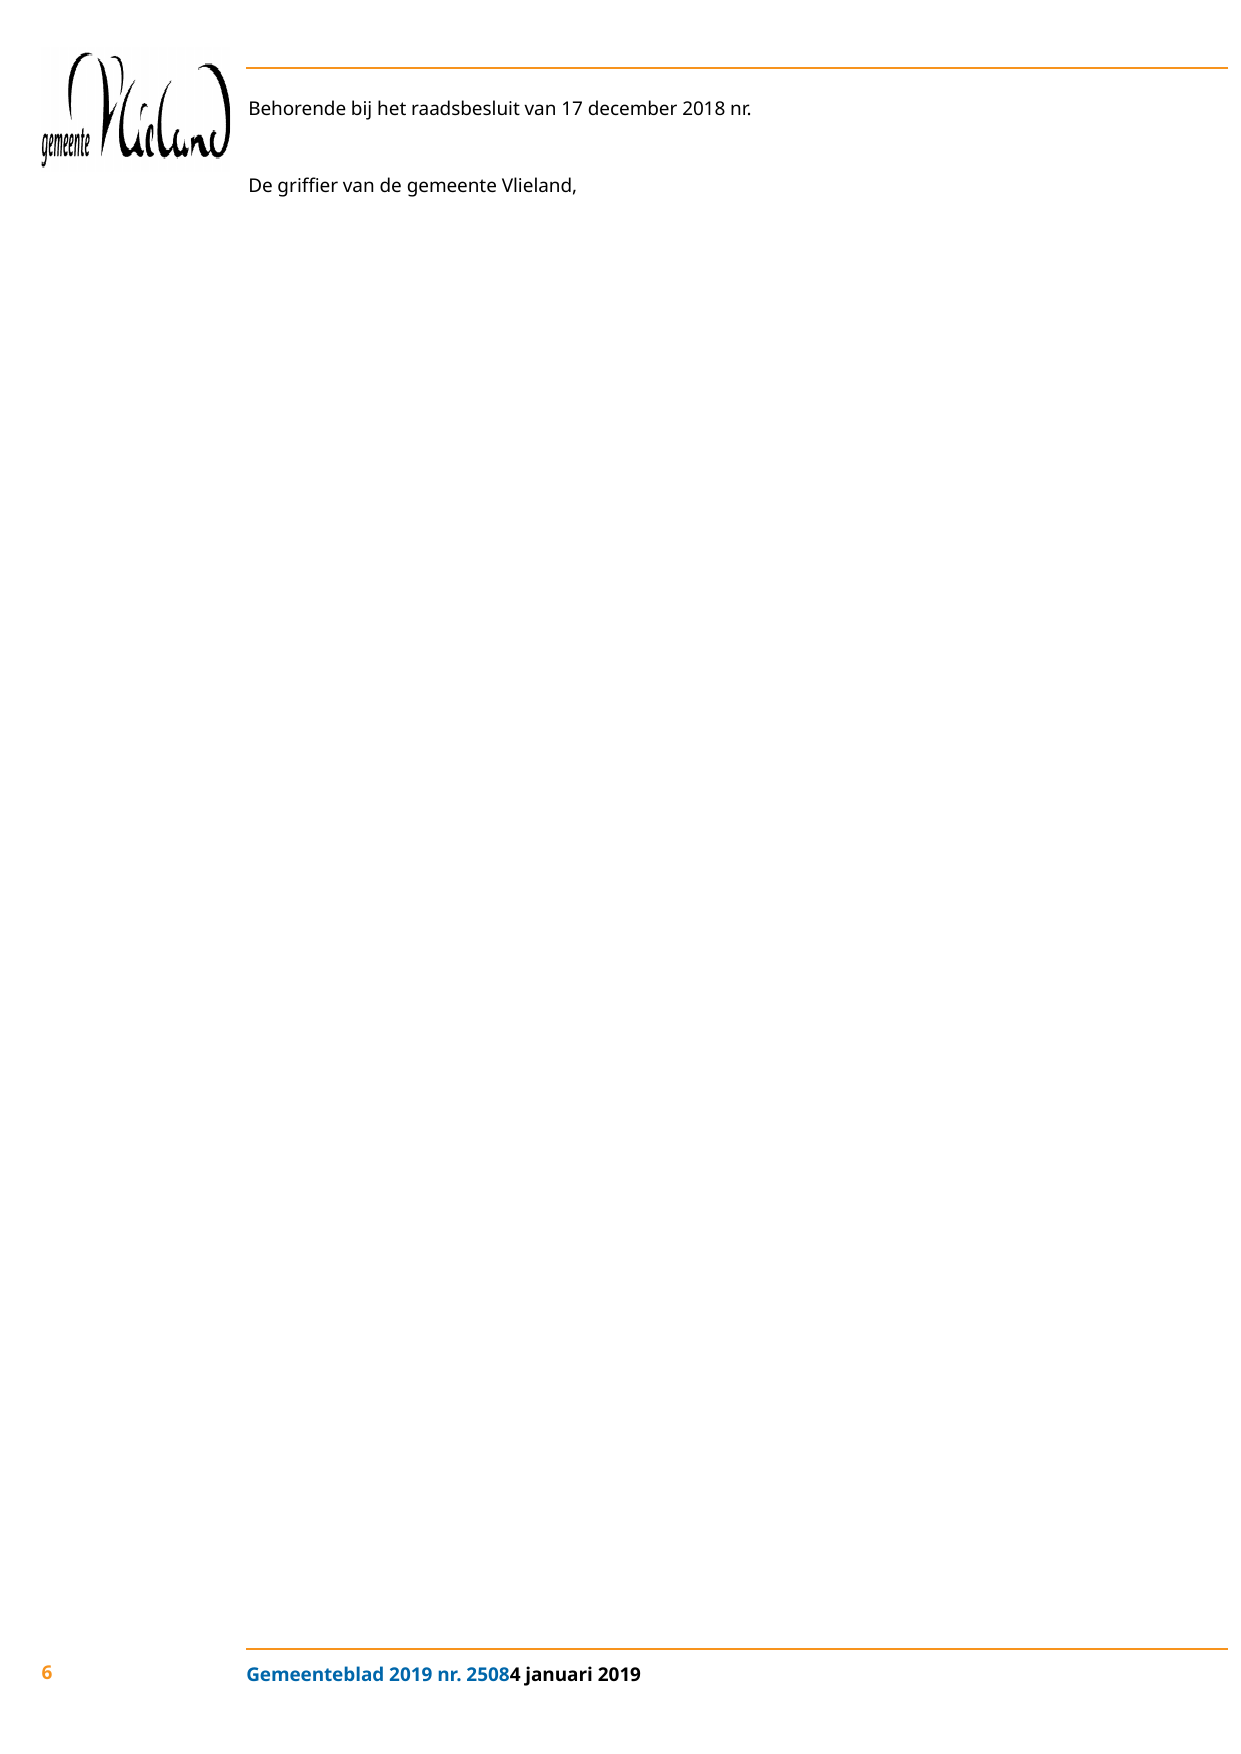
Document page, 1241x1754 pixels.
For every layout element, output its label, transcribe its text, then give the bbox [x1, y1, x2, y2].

table_cell Behorende bij het raadsbesluit van 17 december 2018 nr. [248, 95, 961, 121]
picture [41, 47, 231, 172]
table_cell De griffier van de gemeente Vlieland, [248, 172, 961, 198]
table_cell [961, 95, 1152, 121]
table_cell [248, 121, 961, 146]
table_cell [961, 146, 1152, 172]
table_cell [248, 146, 961, 172]
table_cell [961, 172, 1152, 198]
table_cell [961, 121, 1152, 146]
